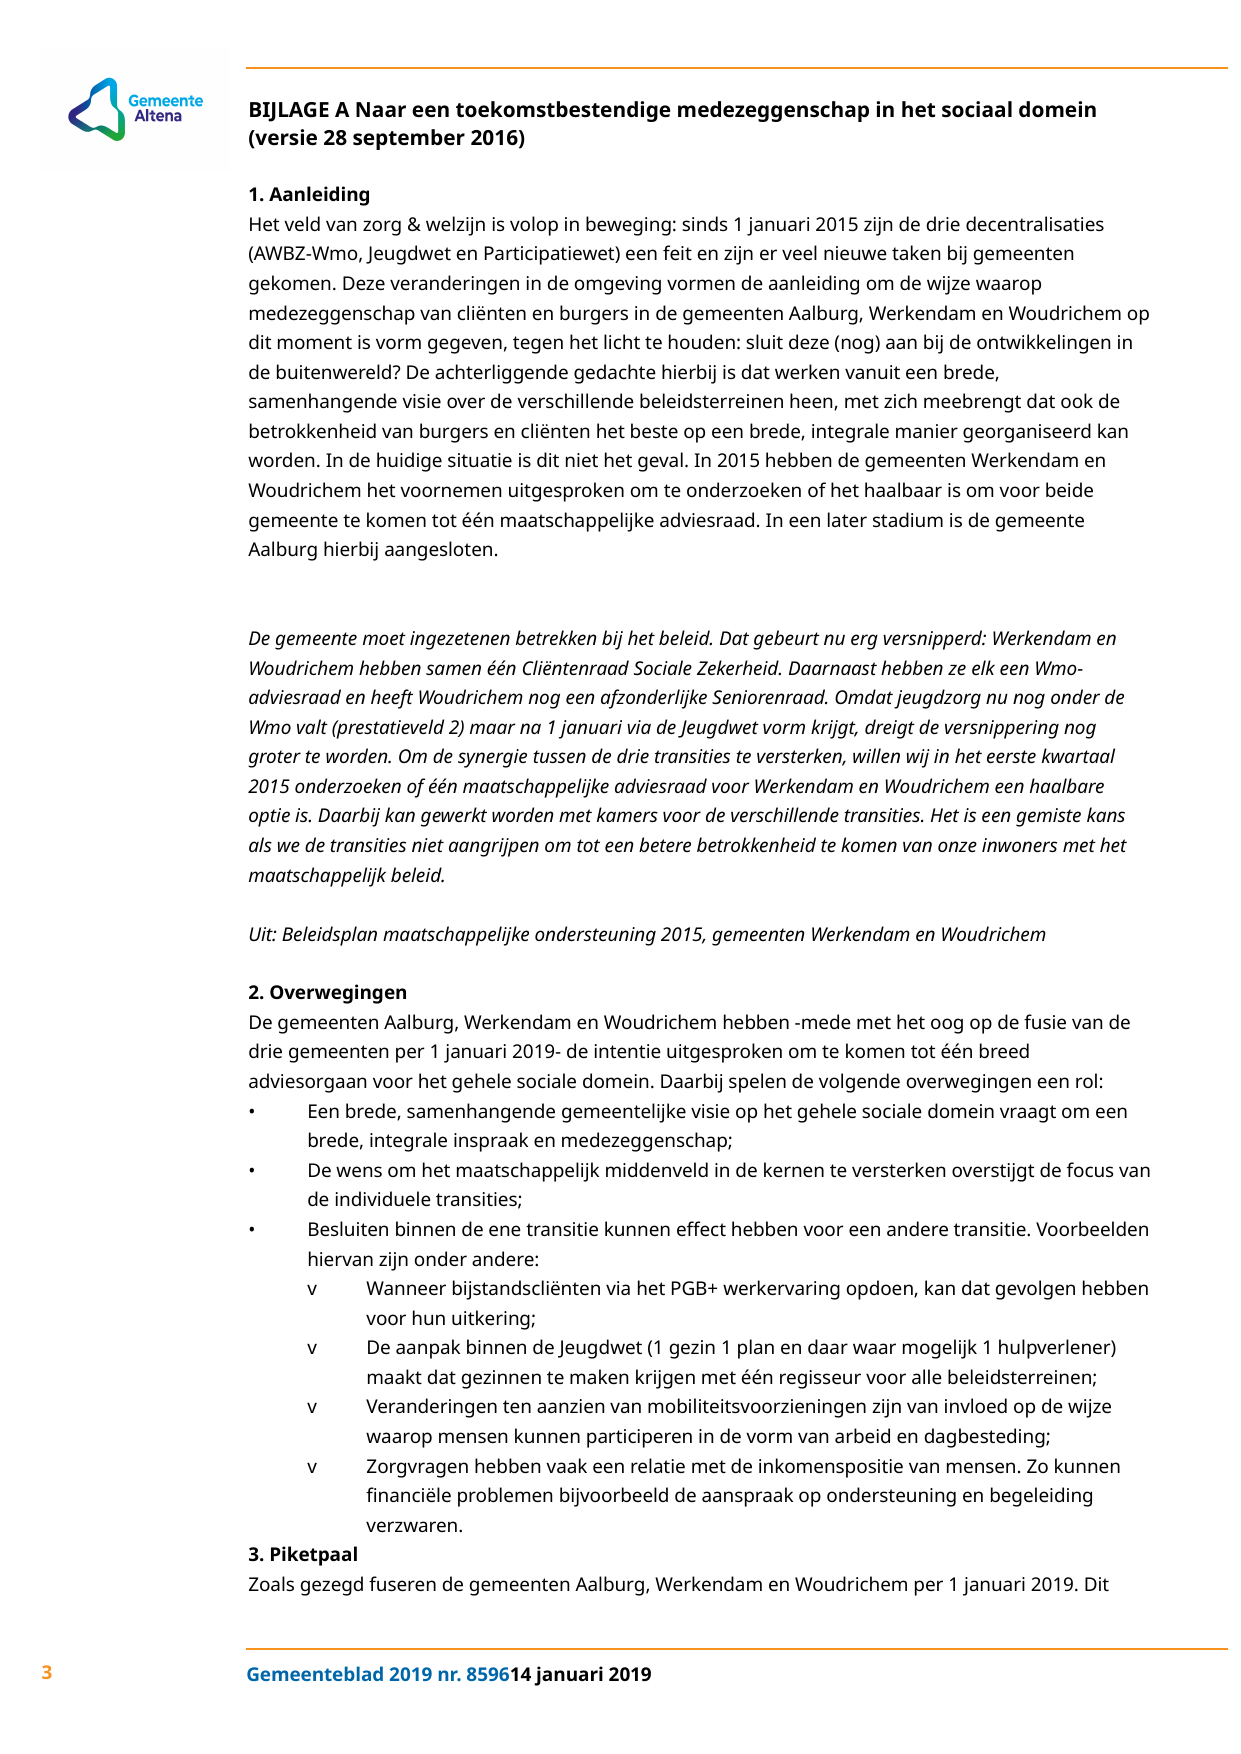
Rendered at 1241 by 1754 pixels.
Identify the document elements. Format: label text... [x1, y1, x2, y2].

text De gemeenten Aalburg, Werkendam en Woudrichem hebben -mede met het oog op de fusie van de drie gemeenten per 1 januari 2019- de intentie uitgesproken om te komen tot één breed adviesorgaan voor het gehele sociale domein. Daarbij spelen de volgende overwegingen een rol: [248, 1009, 1152, 1094]
list Besluiten binnen de ene transitie kunnen effect hebben voor een andere transitie. Voorbeelden hiervan zijn onder andere: [248, 1216, 1152, 1272]
list Zorgvragen hebben vaak een relatie met de inkomenspositie van mensen. Zo kunnen financiële problemen bijvoorbeeld de aanspraak op ondersteuning en begeleiding verzwaren. [307, 1453, 1152, 1538]
table_header De gemeente moet ingezetenen betrekken bij het beleid. Dat gebeurt nu erg versnipperd: Werkendam en Woudrichem hebben samen één Cliëntenraad Sociale Zekerheid. Daarnaast hebben ze elk een Wmo-adviesraad en heeft Woudrichem nog een afzonderlijke Seniorenraad. Omdat jeugdzorg nu nog onder de Wmo valt (prestatieveld 2) maar na 1 januari via de Jeugdwet vorm krijgt, dreigt de versnippering nog groter te worden. Om de synergie tussen de drie transities te versterken, willen wij in het eerste kwartaal 2015 onderzoeken of één maatschappelijke adviesraad voor Werkendam en Woudrichem een haalbare optie is. Daarbij kan gewerkt worden met kamers voor de verschillende transities. Het is een gemiste kans als we de transities niet aangrijpen om tot een betere betrokkenheid te komen van onze inwoners met het maatschappelijk beleid. Uit: Beleidsplan maatschappelijke ondersteuning 2015, gemeenten Werkendam en Woudrichem [248, 625, 1152, 947]
text Het veld van zorg & welzijn is volop in beweging: sinds 1 januari 2015 zijn de drie decentralisaties (AWBZ-Wmo, Jeugdwet en Participatiewet) een feit en zijn er veel nieuwe taken bij gemeenten gekomen. Deze veranderingen in de omgeving vormen de aanleiding om de wijze waarop medezeggenschap van cliënten en burgers in de gemeenten Aalburg, Werkendam en Woudrichem op dit moment is vorm gegeven, tegen het licht te houden: sluit deze (nog) aan bij de ontwikkelingen in de buitenwereld? De achterliggende gedachte hierbij is dat werken vanuit een brede, samenhangende visie over de verschillende beleidsterreinen heen, met zich meebrengt dat ook de betrokkenheid van burgers en cliënten het beste op een brede, integrale manier georganiseerd kan worden. In de huidige situatie is dit niet het geval. In 2015 hebben de gemeenten Werkendam en Woudrichem het voornemen uitgesproken om te onderzoeken of het haalbaar is om voor beide gemeente te komen tot één maatschappelijke adviesraad. In een later stadium is de gemeente Aalburg hierbij aangesloten. [248, 211, 1152, 562]
text Zoals gezegd fuseren de gemeenten Aalburg, Werkendam en Woudrichem per 1 januari 2019. Dit [248, 1571, 1152, 1597]
picture [41, 47, 231, 172]
list Een brede, samenhangende gemeentelijke visie op het gehele sociale domein vraagt om een brede, integrale inspraak en medezeggenschap; [248, 1098, 1152, 1153]
text 2. Overwegingen [248, 979, 1152, 1005]
text 3. Piketpaal [248, 1542, 1152, 1567]
list De aanpak binnen de Jeugdwet (1 gezin 1 plan en daar waar mogelijk 1 hulpverlener) maakt dat gezinnen te maken krijgen met één regisseur voor alle beleidsterreinen; [307, 1334, 1152, 1390]
text 1. Aanleiding [248, 181, 1152, 207]
text BIJLAGE A Naar een toekomstbestendige medezeggenschap in het sociaal domein (versie 28 september 2016) [248, 95, 1152, 152]
list De wens om het maatschappelijk middenveld in de kernen te versterken overstijgt de focus van de individuele transities; [248, 1157, 1152, 1212]
list Veranderingen ten aanzien van mobiliteitsvoorzieningen zijn van invloed op de wijze waarop mensen kunnen participeren in de vorm van arbeid en dagbesteding; [307, 1394, 1152, 1449]
list Wanneer bijstandscliënten via het PGB+ werkervaring opdoen, kan dat gevolgen hebben voor hun uitkering; [307, 1275, 1152, 1331]
